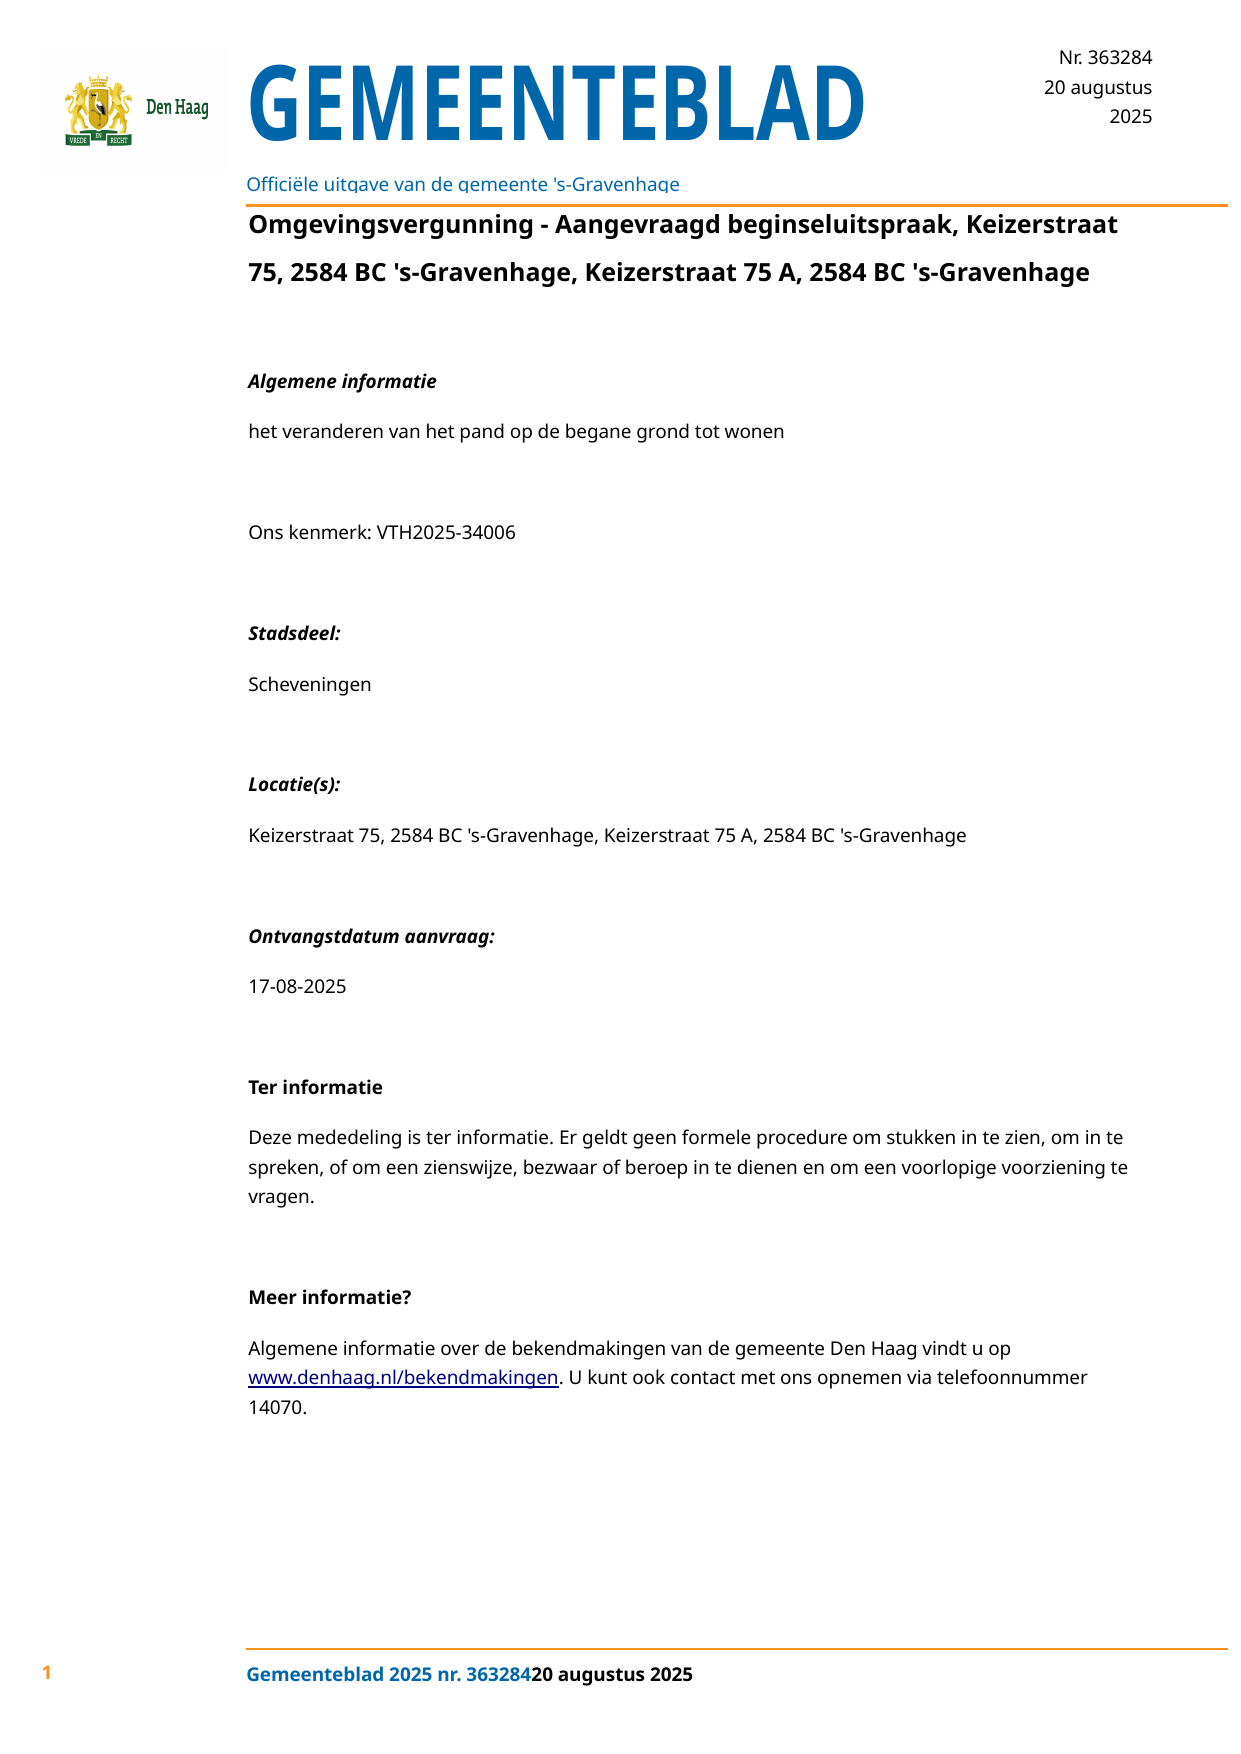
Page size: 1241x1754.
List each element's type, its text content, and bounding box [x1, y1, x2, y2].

picture [41, 47, 231, 172]
text Omgevingsvergunning - Aangevraagd beginseluitspraak, Keizerstraat 75, 2584 BC 's-Gravenhage, Keizerstraat 75 A, 2584 BC 's-Gravenhage [248, 207, 1152, 288]
text 17-08-2025 [248, 973, 1152, 999]
text Ontvangstdatum aanvraag: [248, 923, 1152, 949]
text Algemene informatie [248, 368, 1152, 394]
text Ter informatie [248, 1074, 1152, 1100]
text Ons kenmerk: VTH2025-34006 [248, 519, 1152, 545]
text het veranderen van het pand op de begane grond tot wonen [248, 419, 1152, 444]
text Meer informatie? [248, 1284, 1152, 1310]
text Keizerstraat 75, 2584 BC 's-Gravenhage, Keizerstraat 75 A, 2584 BC 's-Gravenhage [248, 822, 1152, 848]
text Scheveningen [248, 671, 1152, 697]
text Stadsdeel: [248, 620, 1152, 646]
text Locatie(s): [248, 772, 1152, 797]
text Algemene informatie over de bekendmakingen van de gemeente Den Haag vindt u op www.denhaag.nl/bekendmakingen. U kunt ook contact met ons opnemen via telefoonnummer 14070. [248, 1335, 1152, 1420]
text Deze mededeling is ter informatie. Er geldt geen formele procedure om stukken in te zien, om in te spreken, of om een zienswijze, bezwaar of beroep in te dienen en om een voorlopige voorziening te vragen. [248, 1124, 1152, 1209]
